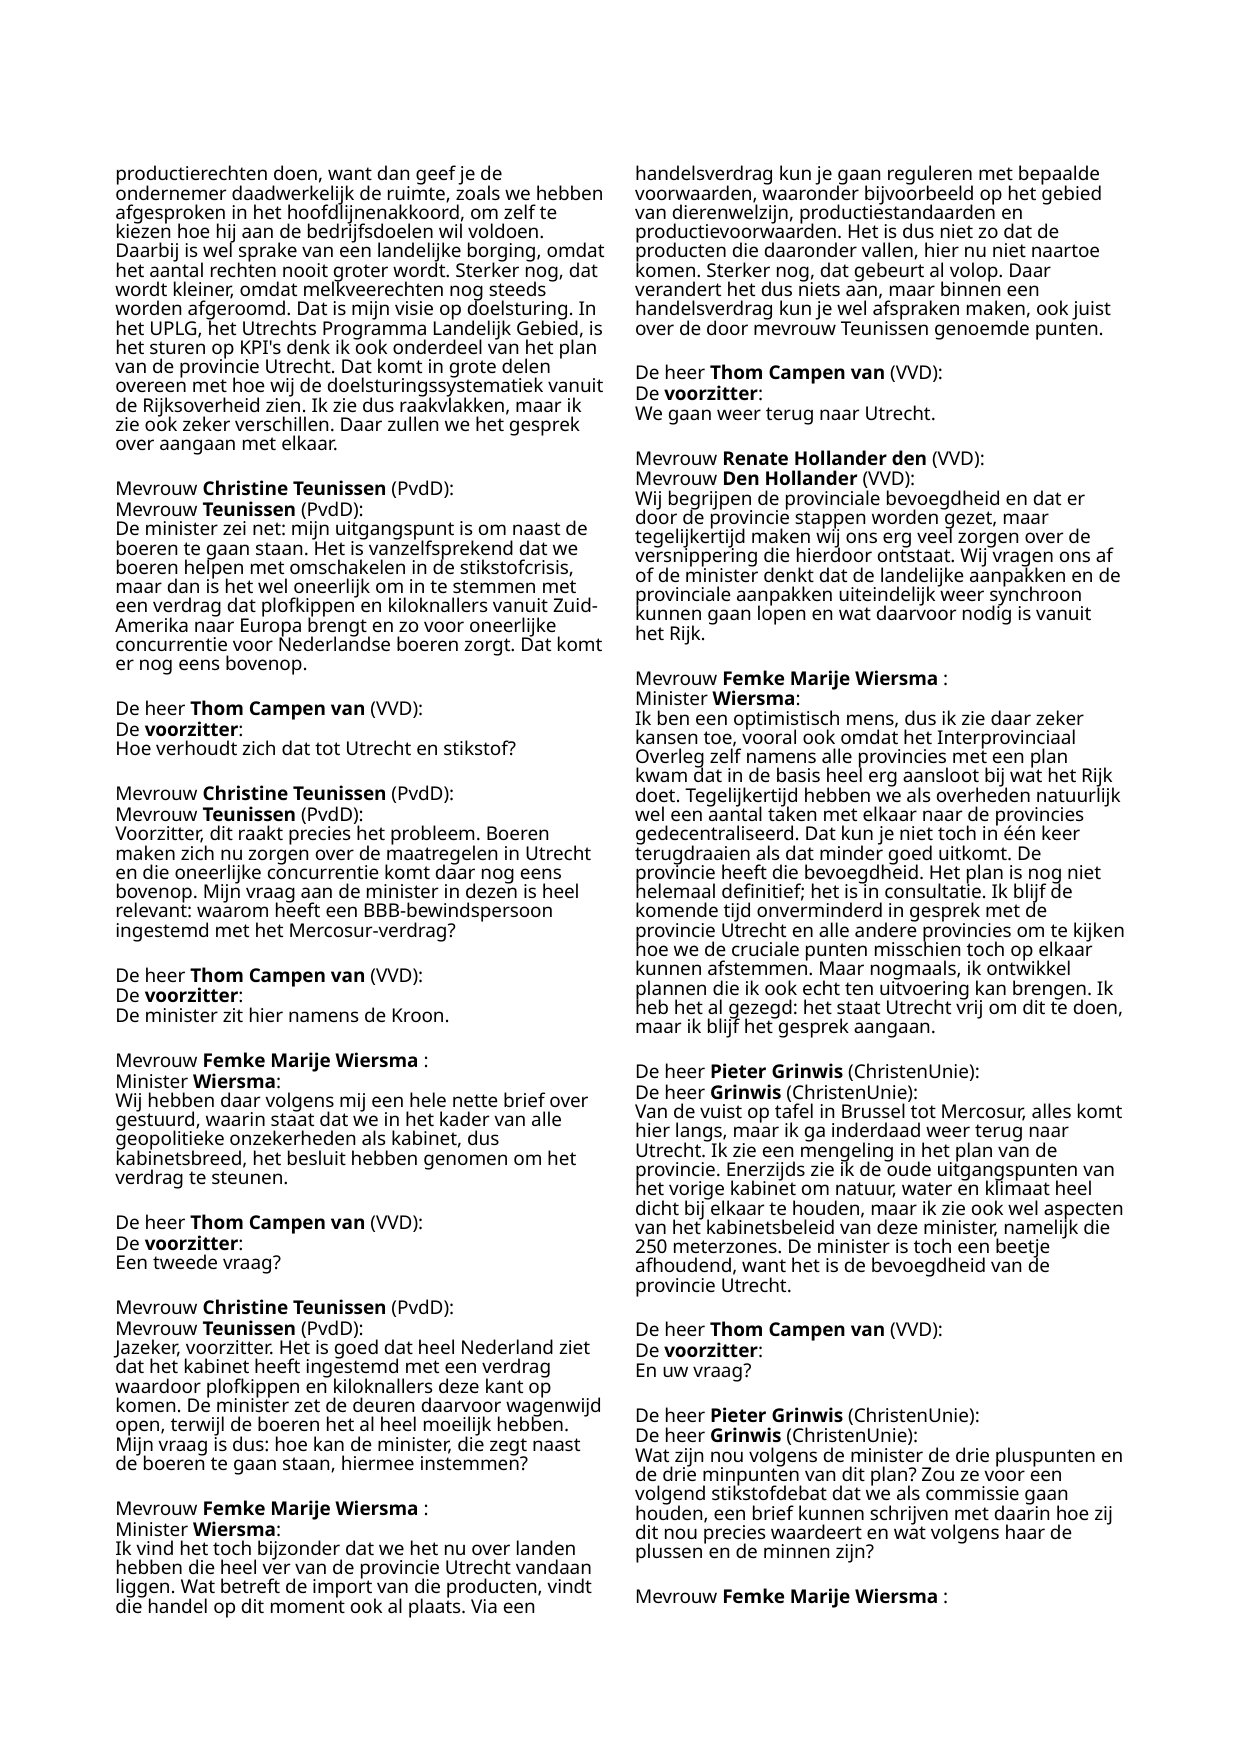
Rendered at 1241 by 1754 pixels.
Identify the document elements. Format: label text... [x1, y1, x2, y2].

text Minister Wiersma: [115, 1073, 605, 1092]
text De voorzitter: [115, 987, 605, 1007]
text We gaan weer terug naar Utrecht. [635, 404, 1125, 424]
text Mevrouw Femke Marije Wiersma : [635, 665, 1125, 690]
text De heer Thom Campen van (VVD): [115, 695, 605, 721]
text Mevrouw Teunissen (PvdD): [115, 1320, 605, 1339]
text Wat zijn nou volgens de minister de drie pluspunten en de drie minpunten van dit plan? Zou ze voor een volgend stikstofdebat dat we als commissie gaan houden, een brief kunnen schrijven met daarin hoe zij dit nou precies waardeert en wat volgens haar de plussen en de minnen zijn? [635, 1447, 1125, 1562]
text De heer Thom Campen van (VVD): [115, 1209, 605, 1235]
text Minister Wiersma: [115, 1521, 605, 1540]
text Van de vuist op tafel in Brussel tot Mercosur, alles komt hier langs, maar ik ga inderdaad weer terug naar Utrecht. Ik zie een mengeling in het plan van de provincie. Enerzijds zie ik de oude uitgangspunten van het vorige kabinet om natuur, water en klimaat heel dicht bij elkaar te houden, maar ik zie ook wel aspecten van het kabinetsbeleid van deze minister, namelijk die 250 meterzones. De minister is toch een beetje afhoudend, want het is de bevoegdheid van de provincie Utrecht. [635, 1103, 1125, 1296]
text De heer Thom Campen van (VVD): [635, 1317, 1125, 1342]
text Mevrouw Christine Teunissen (PvdD): [115, 475, 605, 501]
text Mevrouw Femke Marije Wiersma : [115, 1495, 605, 1521]
text Mevrouw Christine Teunissen (PvdD): [115, 1294, 605, 1320]
text De heer Thom Campen van (VVD): [115, 962, 605, 987]
text Wij hebben daar volgens mij een hele nette brief over gestuurd, waarin staat dat we in het kader van alle geopolitieke onzekerheden als kabinet, dus kabinetsbreed, het besluit hebben genomen om het verdrag te steunen. [115, 1092, 605, 1188]
text De heer Pieter Grinwis (ChristenUnie): [635, 1058, 1125, 1084]
text Mevrouw Femke Marije Wiersma : [115, 1047, 605, 1073]
text Ik vind het toch bijzonder dat we het nu over landen hebben die heel ver van de provincie Utrecht vandaan liggen. Wat betreft de import van die producten, vindt die handel op dit moment ook al plaats. Via een [115, 1540, 605, 1617]
text De heer Pieter Grinwis (ChristenUnie): [635, 1402, 1125, 1427]
text De voorzitter: [635, 385, 1125, 404]
text Wij begrijpen de provinciale bevoegdheid en dat er door de provincie stappen worden gezet, maar tegelijkertijd maken wij ons erg veel zorgen over de versnippering die hierdoor ontstaat. Wij vragen ons af of de minister denkt dat de landelijke aanpakken en de provinciale aanpakken uiteindelijk weer synchroon kunnen gaan lopen en wat daarvoor nodig is vanuit het Rijk. [635, 490, 1125, 644]
text De heer Grinwis (ChristenUnie): [635, 1084, 1125, 1103]
text Mevrouw Den Hollander (VVD): [635, 470, 1125, 490]
text Een tweede vraag? [115, 1254, 605, 1273]
text handelsverdrag kun je gaan reguleren met bepaalde voorwaarden, waaronder bijvoorbeeld op het gebied van dierenwelzijn, productiestandaarden en productievoorwaarden. Het is dus niet zo dat de producten die daaronder vallen, hier nu niet naartoe komen. Sterker nog, dat gebeurt al volop. Daar verandert het dus niets aan, maar binnen een handelsverdrag kun je wel afspraken maken, ook juist over de door mevrouw Teunissen genoemde punten. [635, 165, 1125, 339]
text Hoe verhoudt zich dat tot Utrecht en stikstof? [115, 740, 605, 759]
text De voorzitter: [115, 721, 605, 740]
text productierechten doen, want dan geef je de ondernemer daadwerkelijk de ruimte, zoals we hebben afgesproken in het hoofdlijnenakkoord, om zelf te kiezen hoe hij aan de bedrijfsdoelen wil voldoen. Daarbij is wel sprake van een landelijke borging, omdat het aantal rechten nooit groter wordt. Sterker nog, dat wordt kleiner, omdat melkveerechten nog steeds worden afgeroomd. Dat is mijn visie op doelsturing. In het UPLG, het Utrechts Programma Landelijk Gebied, is het sturen op KPI's denk ik ook onderdeel van het plan van de provincie Utrecht. Dat komt in grote delen overeen met hoe wij de doelsturingssystematiek vanuit de Rijksoverheid zien. Ik zie dus raakvlakken, maar ik zie ook zeker verschillen. Daar zullen we het gesprek over aangaan met elkaar. [115, 165, 605, 454]
text De minister zei net: mijn uitgangspunt is om naast de boeren te gaan staan. Het is vanzelfsprekend dat we boeren helpen met omschakelen in de stikstofcrisis, maar dan is het wel oneerlijk om in te stemmen met een verdrag dat plofkippen en kiloknallers vanuit Zuid-Amerika naar Europa brengt en zo voor oneerlijke concurrentie voor Nederlandse boeren zorgt. Dat komt er nog eens bovenop. [115, 520, 605, 674]
text Voorzitter, dit raakt precies het probleem. Boeren maken zich nu zorgen over de maatregelen in Utrecht en die oneerlijke concurrentie komt daar nog eens bovenop. Mijn vraag aan de minister in dezen is heel relevant: waarom heeft een BBB-bewindspersoon ingestemd met het Mercosur-verdrag? [115, 825, 605, 941]
text De voorzitter: [635, 1342, 1125, 1362]
text Mevrouw Christine Teunissen (PvdD): [115, 780, 605, 806]
text De minister zit hier namens de Kroon. [115, 1007, 605, 1026]
text Mevrouw Femke Marije Wiersma : [635, 1583, 1125, 1609]
text Mevrouw Teunissen (PvdD): [115, 501, 605, 520]
text Jazeker, voorzitter. Het is goed dat heel Nederland ziet dat het kabinet heeft ingestemd met een verdrag waardoor plofkippen en kiloknallers deze kant op komen. De minister zet de deuren daarvoor wagenwijd open, terwijl de boeren het al heel moeilijk hebben. Mijn vraag is dus: hoe kan de minister, die zegt naast de boeren te gaan staan, hiermee instemmen? [115, 1339, 605, 1474]
text Mevrouw Renate Hollander den (VVD): [635, 445, 1125, 470]
text Ik ben een optimistisch mens, dus ik zie daar zeker kansen toe, vooral ook omdat het Interprovinciaal Overleg zelf namens alle provincies met een plan kwam dat in de basis heel erg aansloot bij wat het Rijk doet. Tegelijkertijd hebben we als overheden natuurlijk wel een aantal taken met elkaar naar de provincies gedecentraliseerd. Dat kun je niet toch in één keer terugdraaien als dat minder goed uitkomt. De provincie heeft die bevoegdheid. Het plan is nog niet helemaal definitief; het is in consultatie. Ik blijf de komende tijd onverminderd in gesprek met de provincie Utrecht en alle andere provincies om te kijken hoe we de cruciale punten misschien toch op elkaar kunnen afstemmen. Maar nogmaals, ik ontwikkel plannen die ik ook echt ten uitvoering kan brengen. Ik heb het al gezegd: het staat Utrecht vrij om dit te doen, maar ik blijf het gesprek aangaan. [635, 710, 1125, 1037]
text Minister Wiersma: [635, 690, 1125, 710]
text En uw vraag? [635, 1362, 1125, 1381]
text De heer Grinwis (ChristenUnie): [635, 1427, 1125, 1447]
text De voorzitter: [115, 1235, 605, 1254]
text Mevrouw Teunissen (PvdD): [115, 806, 605, 825]
text De heer Thom Campen van (VVD): [635, 359, 1125, 385]
